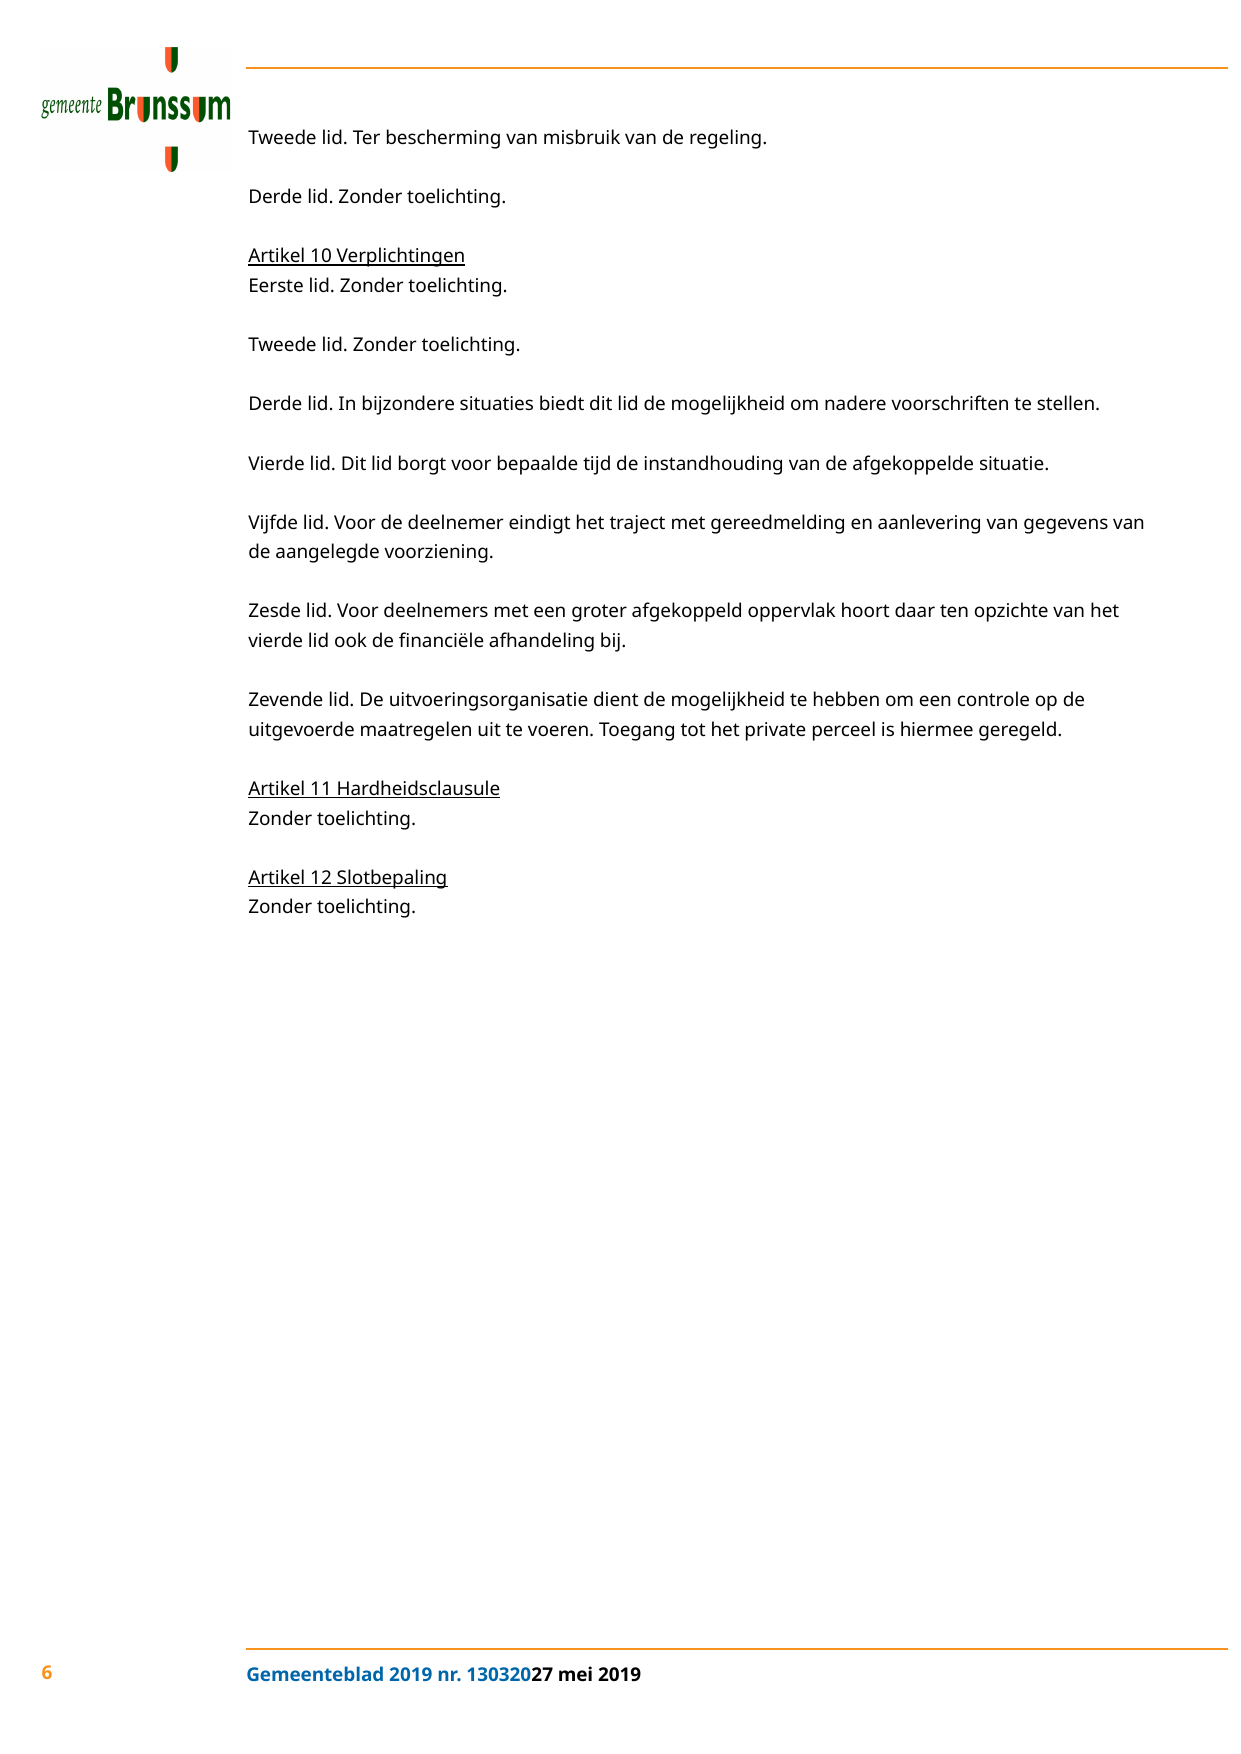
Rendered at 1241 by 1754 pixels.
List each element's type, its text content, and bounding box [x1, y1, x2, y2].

text Zesde lid. Voor deelnemers met een groter afgekoppeld oppervlak hoort daar ten opzichte van het vierde lid ook de financiële afhandeling bij. [248, 598, 1152, 653]
text Tweede lid. Zonder toelichting. [248, 331, 1152, 357]
text Zevende lid. De uitvoeringsorganisatie dient de mogelijkheid te hebben om een controle op de uitgevoerde maatregelen uit te voeren. Toegang tot het private perceel is hiermee geregeld. [248, 686, 1152, 742]
text Artikel 10 Verplichtingen [248, 243, 1152, 268]
text Vijfde lid. Voor de deelnemer eindigt het traject met gereedmelding en aanlevering van gegevens van de aangelegde voorziening. [248, 509, 1152, 564]
text Artikel 12 Slotbepaling [248, 864, 1152, 890]
text Vierde lid. Dit lid borgt voor bepaalde tijd de instandhouding van de afgekoppelde situatie. [248, 450, 1152, 476]
text Zonder toelichting. [248, 805, 1152, 831]
text Derde lid. Zonder toelichting. [248, 183, 1152, 209]
text Derde lid. In bijzondere situaties biedt dit lid de mogelijkheid om nadere voorschriften te stellen. [248, 391, 1152, 416]
text Zonder toelichting. [248, 893, 1152, 919]
text Tweede lid. Ter bescherming van misbruik van de regeling. [248, 124, 1152, 150]
text Artikel 11 Hardheidsclausule [248, 775, 1152, 801]
picture [41, 47, 231, 172]
text Eerste lid. Zonder toelichting. [248, 272, 1152, 298]
